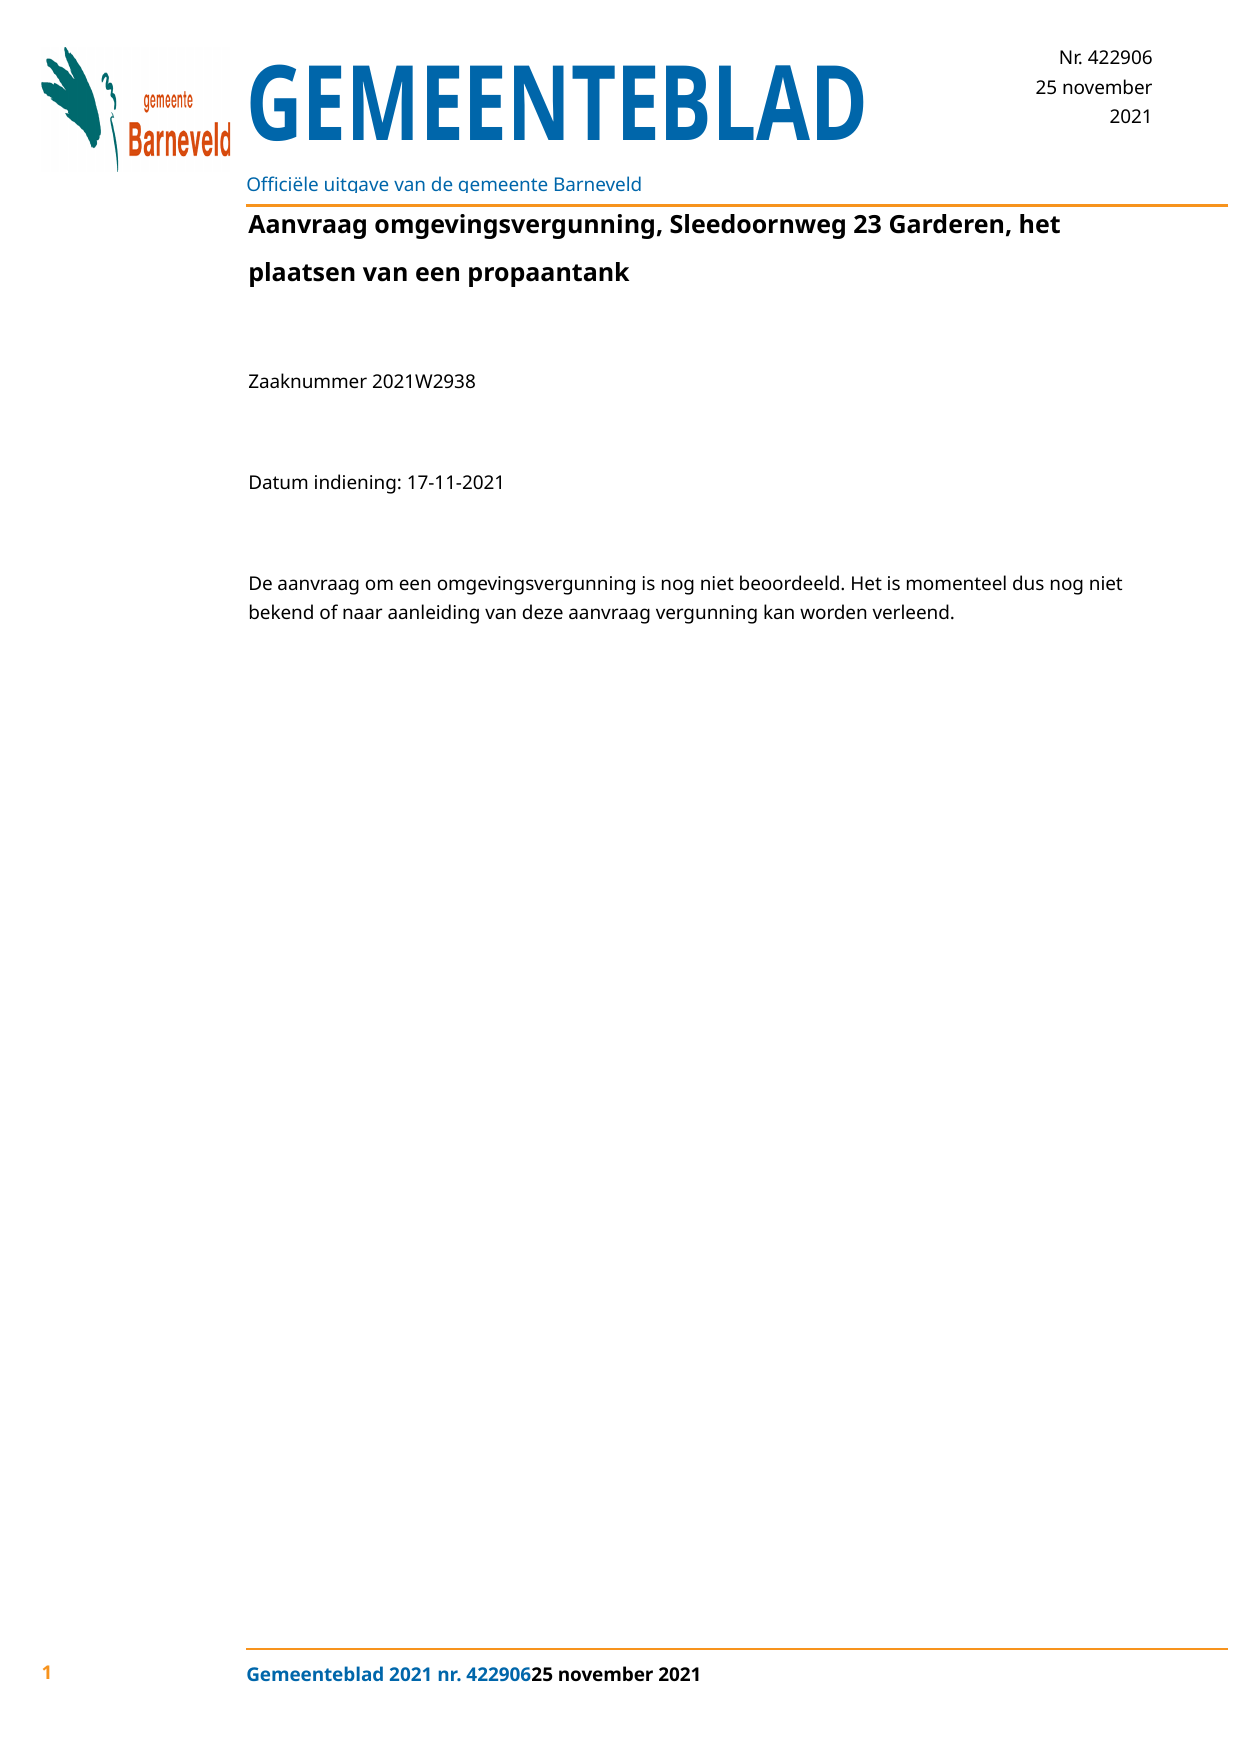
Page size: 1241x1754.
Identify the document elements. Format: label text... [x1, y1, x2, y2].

text Datum indiening: 17-11-2021 [248, 469, 1152, 495]
text De aanvraag om een omgevingsvergunning is nog niet beoordeeld. Het is momenteel dus nog niet bekend of naar aanleiding van deze aanvraag vergunning kan worden verleend. [248, 570, 1152, 625]
text Zaaknummer 2021W2938 [248, 368, 1152, 394]
text Aanvraag omgevingsvergunning, Sleedoornweg 23 Garderen, het plaatsen van een propaantank [248, 207, 1152, 288]
picture [41, 47, 231, 172]
